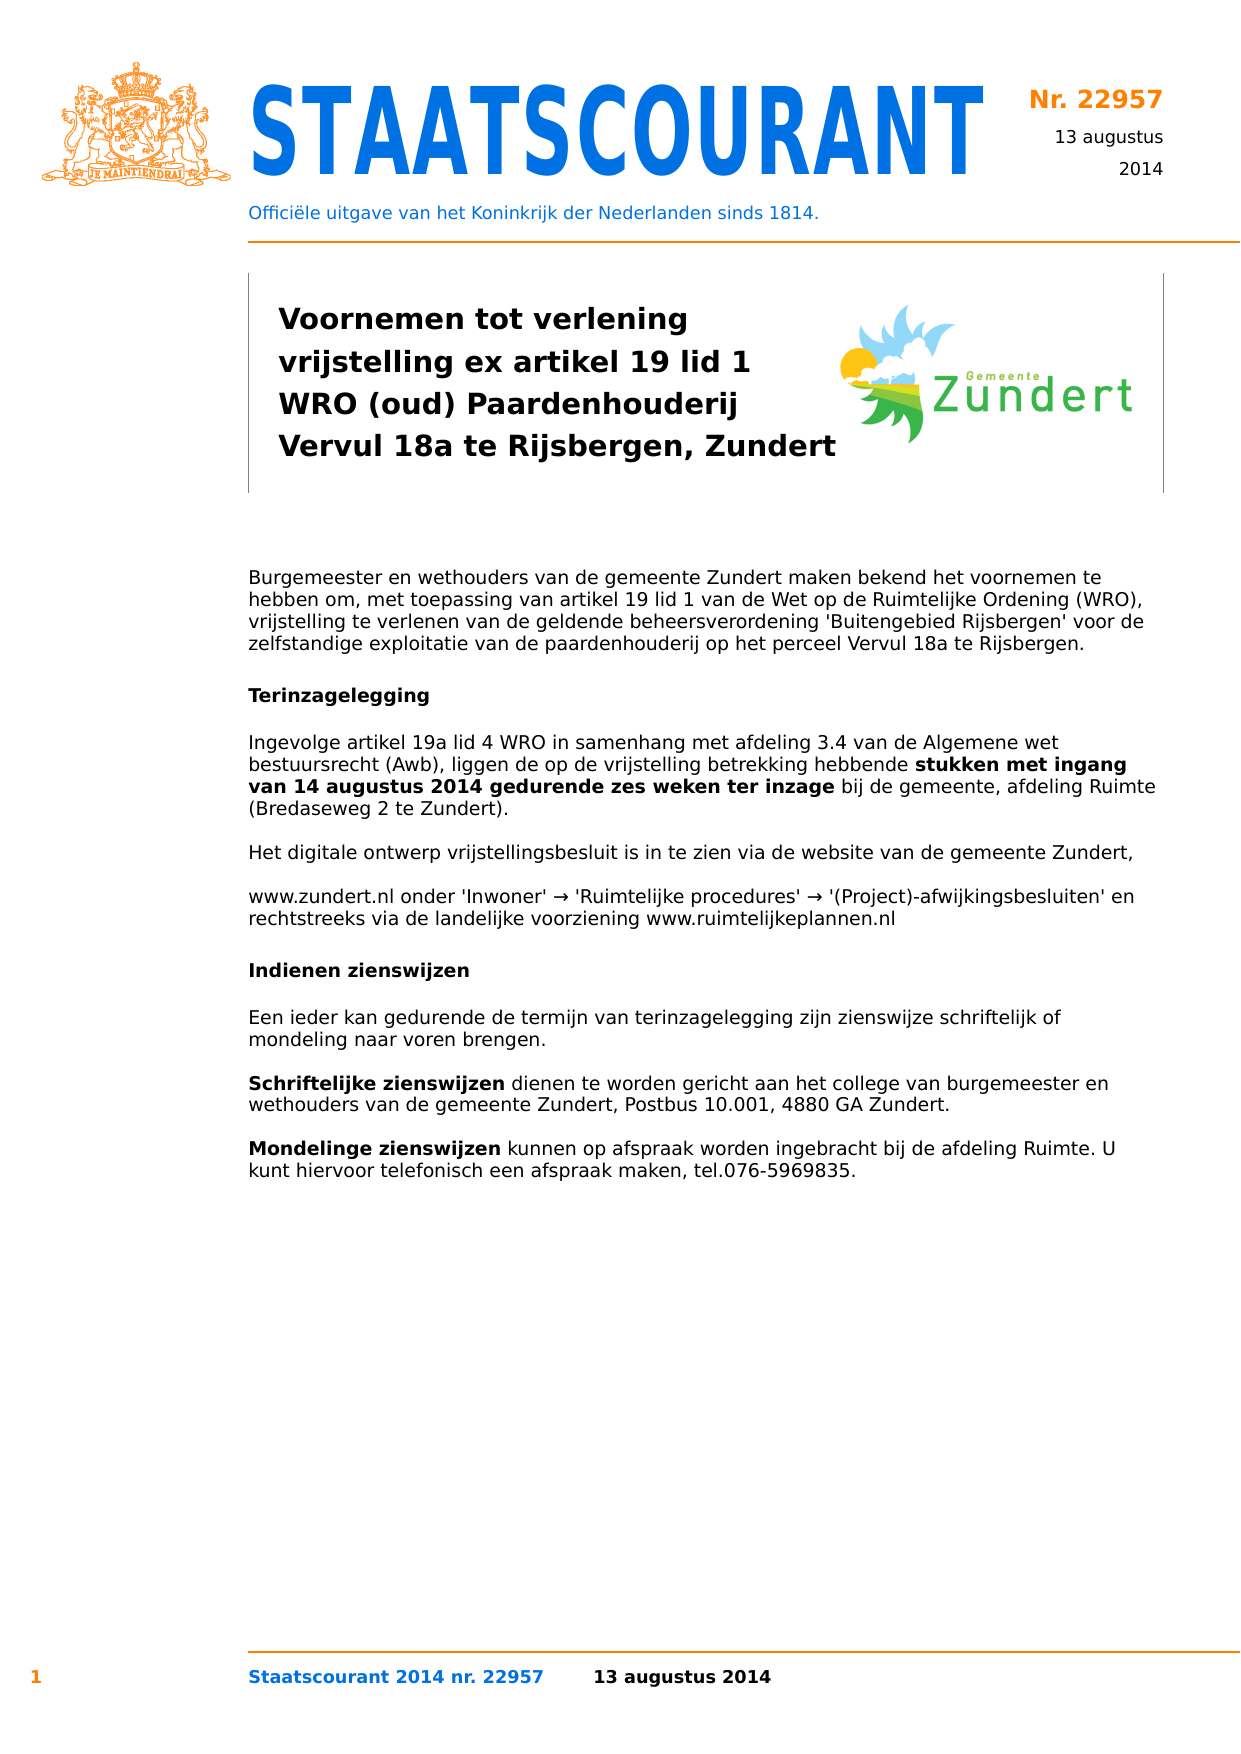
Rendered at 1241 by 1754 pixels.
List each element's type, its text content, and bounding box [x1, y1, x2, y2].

text Schriftelijke zienswijzen dienen te worden gericht aan het college van burgemeester en wethouders van de gemeente Zundert, Postbus 10.001, 4880 GA Zundert. [248, 1072, 1163, 1116]
table_cell Officiële uitgave van het Koninkrijk der Nederlanden sinds 1814. [248, 203, 1240, 241]
text Een ieder kan gedurende de termijn van terinzagelegging zijn zienswijze schriftelijk of mondeling naar voren brengen. [248, 1007, 1163, 1051]
subtitle Voornemen tot verlening vrijstelling ex artikel 19 lid 1 WRO (oud) Paardenhouderij Vervul 18a te Rijsbergen, Zundert [249, 273, 1163, 493]
table_cell 13 augustus [998, 121, 1240, 153]
table_header STAATSCOURANT [248, 62, 998, 203]
subtitle Terinzagelegging [248, 685, 1163, 707]
picture [41, 62, 231, 186]
table_cell 2014 [998, 153, 1240, 203]
text www.zundert.nl onder 'Inwoner' → 'Ruimtelijke procedures' → '(Project)-afwijkingsbesluiten' en rechtstreeks via de landelijke voorziening www.ruimtelijkeplannen.nl [248, 886, 1163, 929]
text Het digitale ontwerp vrijstellingsbesluit is in te zien via de website van de gemeente Zundert, [248, 842, 1163, 864]
text Ingevolge artikel 19a lid 4 WRO in samenhang met afdeling 3.4 van de Algemene wet bestuursrecht (Awb), liggen de op de vrijstelling betrekking hebbende stukken met ingang van 14 augustus 2014 gedurende zes weken ter inzage bij de gemeente, afdeling Ruimte (Bredaseweg 2 te Zundert). [248, 732, 1163, 820]
picture [838, 302, 1134, 445]
text Mondelinge zienswijzen kunnen op afspraak worden ingebracht bij de afdeling Ruimte. U kunt hiervoor telefonisch een afspraak maken, tel.076-5969835. [248, 1138, 1163, 1182]
text Burgemeester en wethouders van de gemeente Zundert maken bekend het voornemen te hebben om, met toepassing van artikel 19 lid 1 van de Wet op de Ruimtelijke Ordening (WRO), vrijstelling te verlenen van de geldende beheersverordening 'Buitengebied Rijsbergen' voor de zelfstandige exploitatie van de paardenhouderij op het perceel Vervul 18a te Rijsbergen. [248, 567, 1163, 655]
table_header Nr. 22957 [998, 62, 1240, 121]
subtitle Indienen zienswijzen [248, 959, 1163, 982]
table_header [25, 62, 248, 241]
